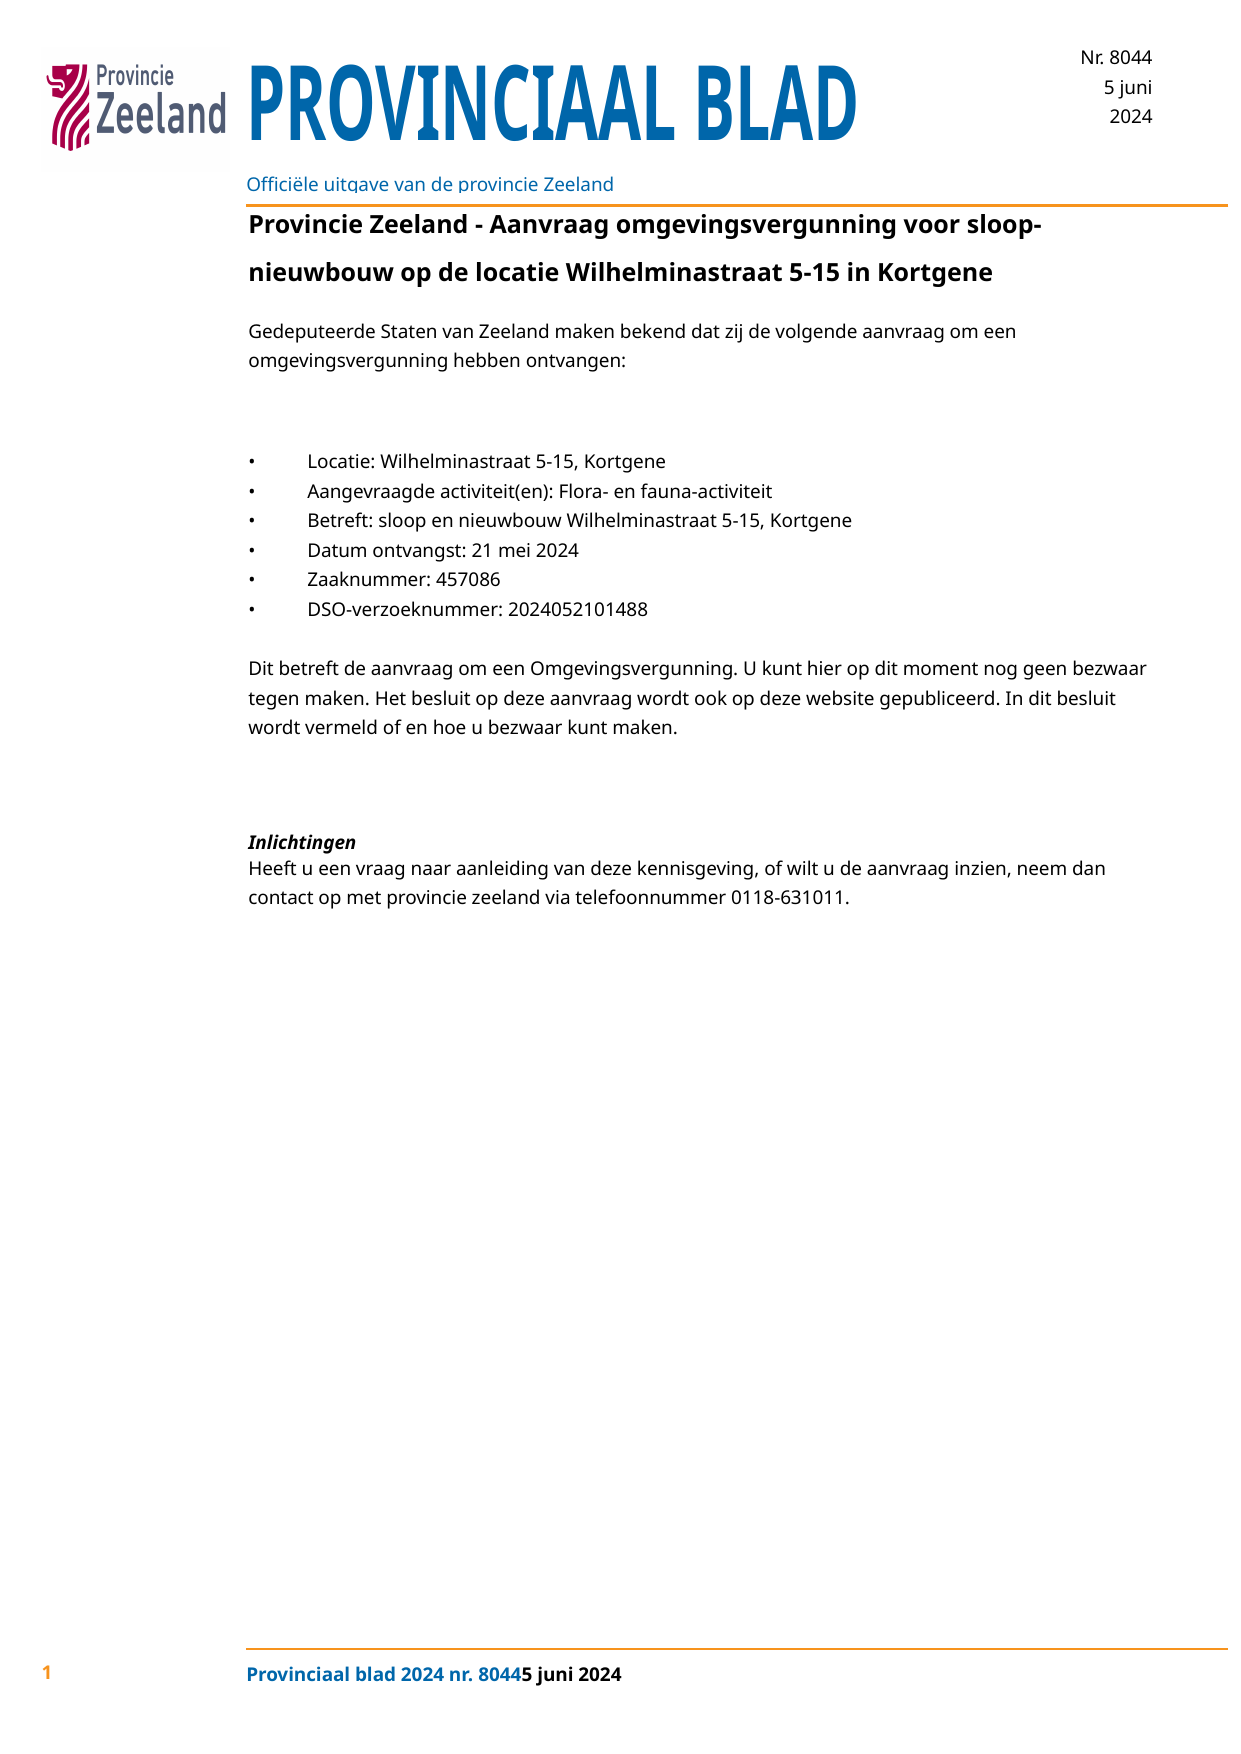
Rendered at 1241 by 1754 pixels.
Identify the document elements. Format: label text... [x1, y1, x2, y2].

text Gedeputeerde Staten van Zeeland maken bekend dat zij de volgende aanvraag om een omgevingsvergunning hebben ontvangen: [248, 318, 1152, 373]
list Betreft: sloop en nieuwbouw Wilhelminastraat 5-15, Kortgene [248, 507, 1152, 533]
text Inlichtingen [248, 829, 1152, 855]
list Locatie: Wilhelminastraat 5-15, Kortgene [248, 448, 1152, 474]
list Zaaknummer: 457086 [248, 567, 1152, 592]
text Provincie Zeeland - Aanvraag omgevingsvergunning voor sloop-nieuwbouw op de locatie Wilhelminastraat 5-15 in Kortgene [248, 207, 1152, 288]
list Datum ontvangst: 21 mei 2024 [248, 537, 1152, 563]
list DSO-verzoeknummer: 2024052101488 [248, 596, 1152, 622]
text Heeft u een vraag naar aanleiding van deze kennisgeving, of wilt u de aanvraag inzien, neem dan contact op met provincie zeeland via telefoonnummer 0118-631011. [248, 855, 1152, 910]
text Dit betreft de aanvraag om een Omgevingsvergunning. U kunt hier op dit moment nog geen bezwaar tegen maken. Het besluit op deze aanvraag wordt ook op deze website gepubliceerd. In dit besluit wordt vermeld of en hoe u bezwaar kunt maken. [248, 655, 1152, 740]
list Aangevraagde activiteit(en): Flora- en fauna-activiteit [248, 478, 1152, 504]
picture [41, 47, 231, 172]
